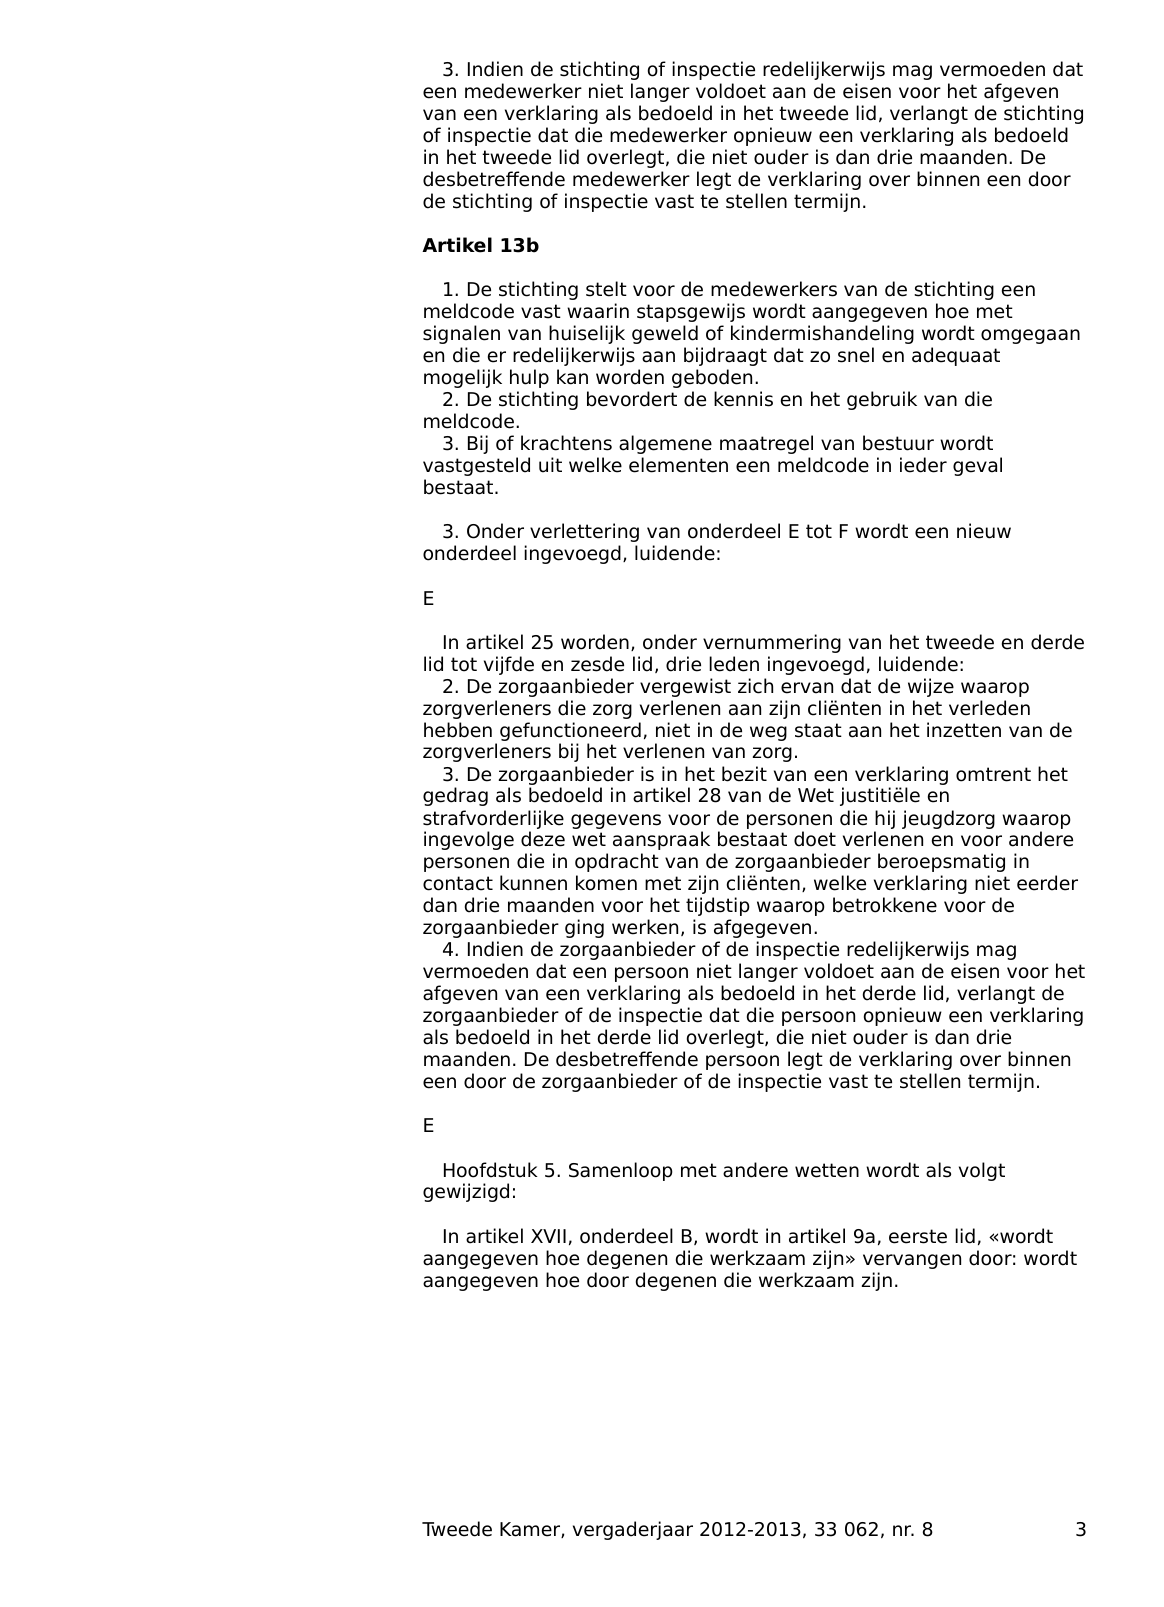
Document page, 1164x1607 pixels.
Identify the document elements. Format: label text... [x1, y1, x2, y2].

text In artikel 25 worden, onder vernummering van het tweede en derde lid tot vijfde en zesde lid, drie leden ingevoegd, luidende: [422, 632, 1087, 676]
text 2. De zorgaanbieder vergewist zich ervan dat de wijze waarop zorgverleners die zorg verlenen aan zijn cliënten in het verleden hebben gefunctioneerd, niet in de weg staat aan het inzetten van de zorgverleners bij het verlenen van zorg. [422, 676, 1087, 763]
text 3. Onder verlettering van onderdeel E tot F wordt een nieuw onderdeel ingevoegd, luidende: [422, 521, 1087, 565]
text 1. De stichting stelt voor de medewerkers van de stichting een meldcode vast waarin stapsgewijs wordt aangegeven hoe met signalen van huiselijk geweld of kindermishandeling wordt omgegaan en die er redelijkerwijs aan bijdraagt dat zo snel en adequaat mogelijk hulp kan worden geboden. [422, 279, 1087, 389]
subtitle E [422, 1115, 1087, 1137]
text 2. De stichting bevordert de kennis en het gebruik van die meldcode. [422, 389, 1087, 433]
text 3. Indien de stichting of inspectie redelijkerwijs mag vermoeden dat een medewerker niet langer voldoet aan de eisen voor het afgeven van een verklaring als bedoeld in het tweede lid, verlangt de stichting of inspectie dat die medewerker opnieuw een verklaring als bedoeld in het tweede lid overlegt, die niet ouder is dan drie maanden. De desbetreffende medewerker legt de verklaring over binnen een door de stichting of inspectie vast te stellen termijn. [422, 59, 1087, 213]
text In artikel XVII, onderdeel B, wordt in artikel 9a, eerste lid, «wordt aangegeven hoe degenen die werkzaam zijn» vervangen door: wordt aangegeven hoe door degenen die werkzaam zijn. [422, 1226, 1087, 1292]
text 3. De zorgaanbieder is in het bezit van een verklaring omtrent het gedrag als bedoeld in artikel 28 van de Wet justitiële en strafvorderlijke gegevens voor de personen die hij jeugdzorg waarop ingevolge deze wet aanspraak bestaat doet verlenen en voor andere personen die in opdracht van de zorgaanbieder beroepsmatig in contact kunnen komen met zijn cliënten, welke verklaring niet eerder dan drie maanden voor het tijdstip waarop betrokkene voor de zorgaanbieder ging werken, is afgegeven. [422, 763, 1087, 939]
subtitle E [422, 587, 1087, 609]
text Hoofdstuk 5. Samenloop met andere wetten wordt als volgt gewijzigd: [422, 1159, 1087, 1203]
subtitle Artikel 13b [422, 235, 1087, 257]
text 4. Indien de zorgaanbieder of de inspectie redelijkerwijs mag vermoeden dat een persoon niet langer voldoet aan de eisen voor het afgeven van een verklaring als bedoeld in het derde lid, verlangt de zorgaanbieder of de inspectie dat die persoon opnieuw een verklaring als bedoeld in het derde lid overlegt, die niet ouder is dan drie maanden. De desbetreffende persoon legt de verklaring over binnen een door de zorgaanbieder of de inspectie vast te stellen termijn. [422, 939, 1087, 1093]
text 3. Bij of krachtens algemene maatregel van bestuur wordt vastgesteld uit welke elementen een meldcode in ieder geval bestaat. [422, 433, 1087, 499]
